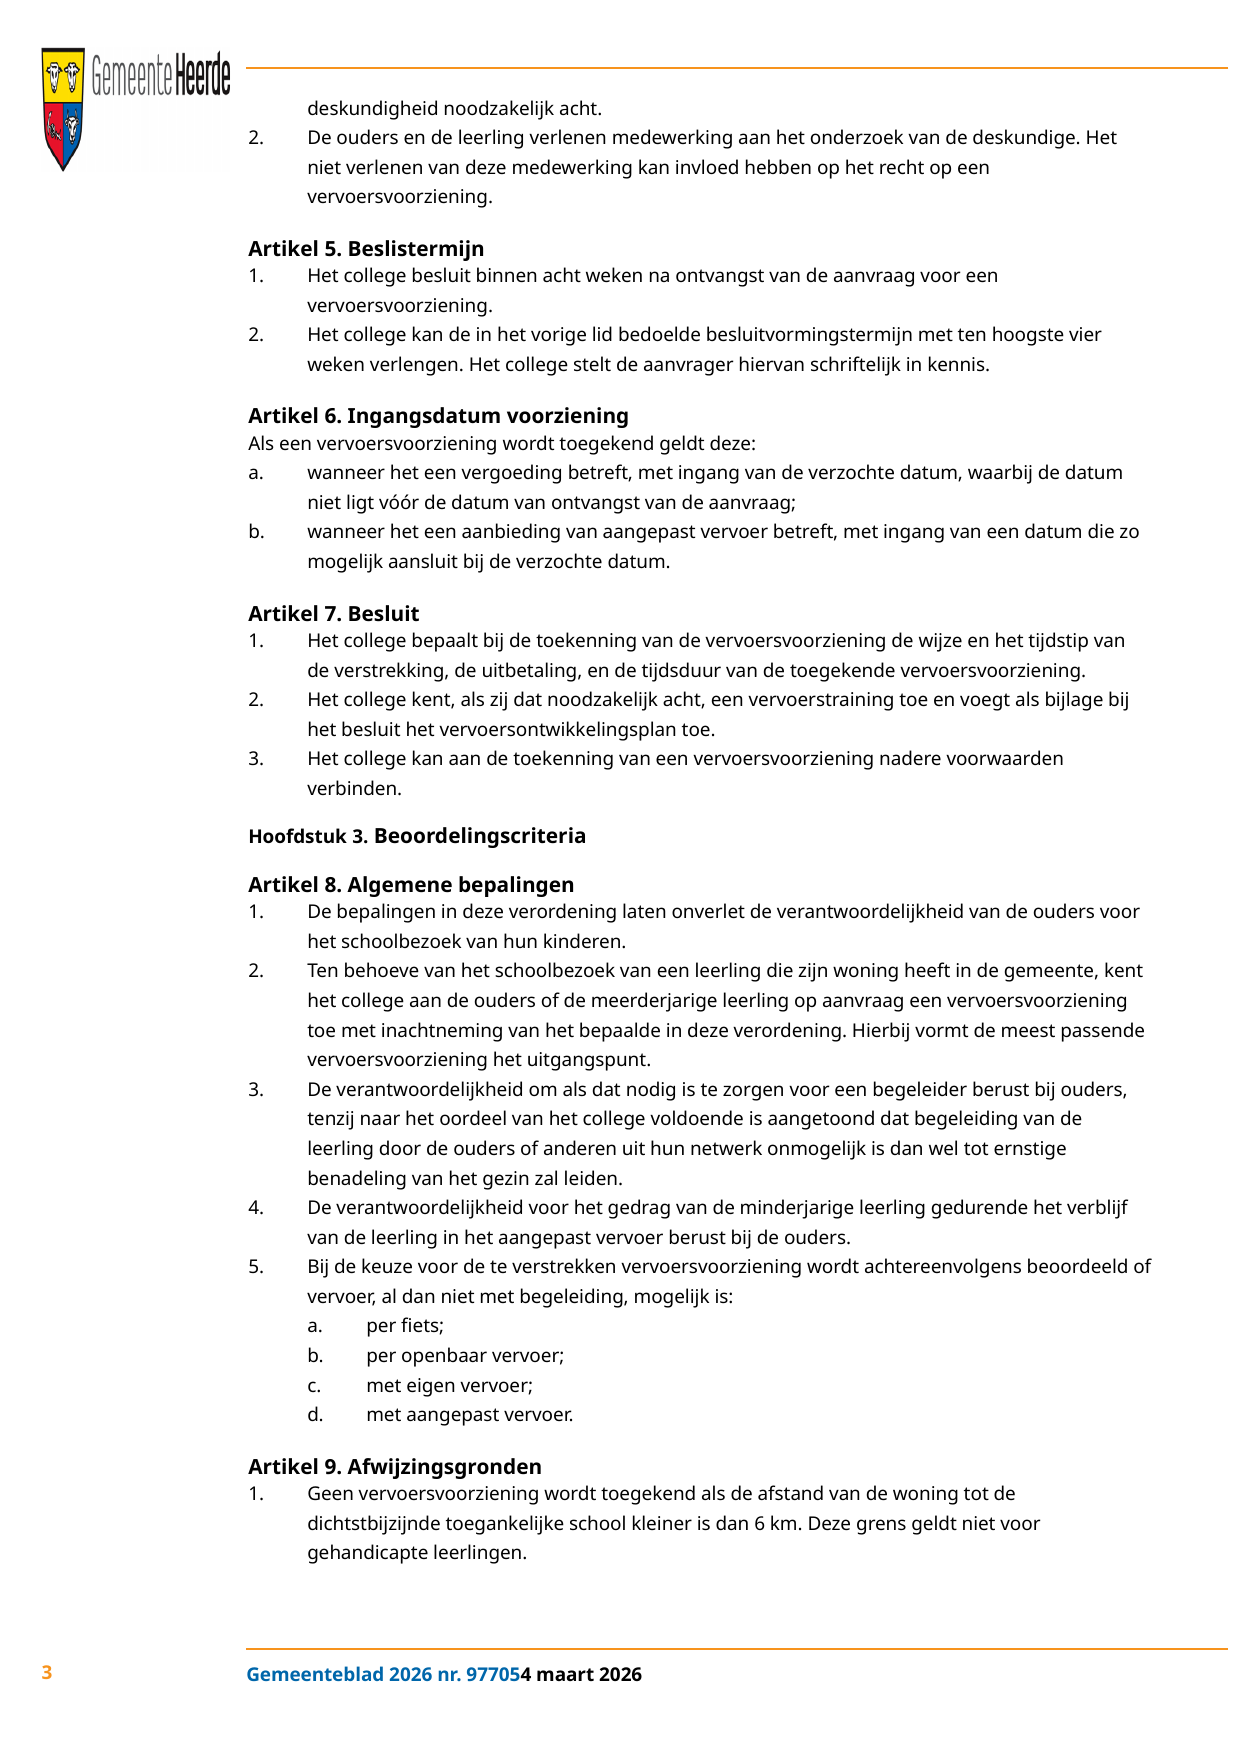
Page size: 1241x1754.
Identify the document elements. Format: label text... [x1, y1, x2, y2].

text Artikel 5. Beslistermijn [248, 234, 1152, 262]
list Geen vervoersvoorziening wordt toegekend als de afstand van de woning tot de dichtstbijzijnde toegankelijke school kleiner is dan 6 km. Deze grens geldt niet voor gehandicapte leerlingen. [248, 1480, 1152, 1565]
list met aangepast vervoer. [307, 1401, 1152, 1427]
text Artikel 8. Algemene bepalingen [248, 870, 1152, 898]
list Het college kan de in het vorige lid bedoelde besluitvormingstermijn met ten hoogste vier weken verlengen. Het college stelt de aanvrager hiervan schriftelijk in kennis. [248, 322, 1152, 377]
list Ten behoeve van het schoolbezoek van een leerling die zijn woning heeft in de gemeente, kent het college aan de ouders of de meerderjarige leerling op aanvraag een vervoersvoorziening toe met inachtneming van het bepaalde in deze verordening. Hierbij vormt de meest passende vervoersvoorziening het uitgangspunt. [248, 958, 1152, 1072]
list De verantwoordelijkheid voor het gedrag van de minderjarige leerling gedurende het verblijf van de leerling in het aangepast vervoer berust bij de ouders. [248, 1194, 1152, 1249]
list De verantwoordelijkheid om als dat nodig is te zorgen voor een begeleider berust bij ouders, tenzij naar het oordeel van het college voldoende is aangetoond dat begeleiding van de leerling door de ouders of anderen uit hun netwerk onmogelijk is dan wel tot ernstige benadeling van het gezin zal leiden. [248, 1076, 1152, 1190]
text Artikel 9. Afwijzingsgronden [248, 1452, 1152, 1480]
text Artikel 6. Ingangsdatum voorziening [248, 402, 1152, 430]
picture [41, 47, 231, 172]
list deskundigheid noodzakelijk acht. [248, 95, 1152, 121]
list Het college kent, als zij dat noodzakelijk acht, een vervoerstraining toe en voegt als bijlage bij het besluit het vervoersontwikkelingsplan toe. [248, 686, 1152, 742]
list De bepalingen in deze verordening laten onverlet de verantwoordelijkheid van de ouders voor het schoolbezoek van hun kinderen. [248, 898, 1152, 954]
list met eigen vervoer; [307, 1372, 1152, 1397]
text Artikel 7. Besluit [248, 599, 1152, 627]
list De ouders en de leerling verlenen medewerking aan het onderzoek van de deskundige. Het niet verlenen van deze medewerking kan invloed hebben op het recht op een vervoersvoorziening. [248, 124, 1152, 209]
list per fiets; [307, 1313, 1152, 1338]
list wanneer het een aanbieding van aangepast vervoer betreft, met ingang van een datum die zo mogelijk aansluit bij de verzochte datum. [248, 519, 1152, 574]
list Bij de keuze voor de te verstrekken vervoersvoorziening wordt achtereenvolgens beoordeeld of vervoer, al dan niet met begeleiding, mogelijk is: [248, 1253, 1152, 1309]
text Als een vervoersvoorziening wordt toegekend geldt deze: [248, 430, 1152, 456]
list Het college bepaalt bij de toekenning van de vervoersvoorziening de wijze en het tijdstip van de verstrekking, de uitbetaling, en de tijdsduur van de toegekende vervoersvoorziening. [248, 627, 1152, 682]
list per openbaar vervoer; [307, 1342, 1152, 1368]
list Het college besluit binnen acht weken na ontvangst van de aanvraag voor een vervoersvoorziening. [248, 262, 1152, 318]
text Hoofdstuk 3. Beoordelingscriteria [248, 821, 1152, 849]
list wanneer het een vergoeding betreft, met ingang van de verzochte datum, waarbij de datum niet ligt vóór de datum van ontvangst van de aanvraag; [248, 459, 1152, 515]
list Het college kan aan de toekenning van een vervoersvoorziening nadere voorwaarden verbinden. [248, 746, 1152, 801]
